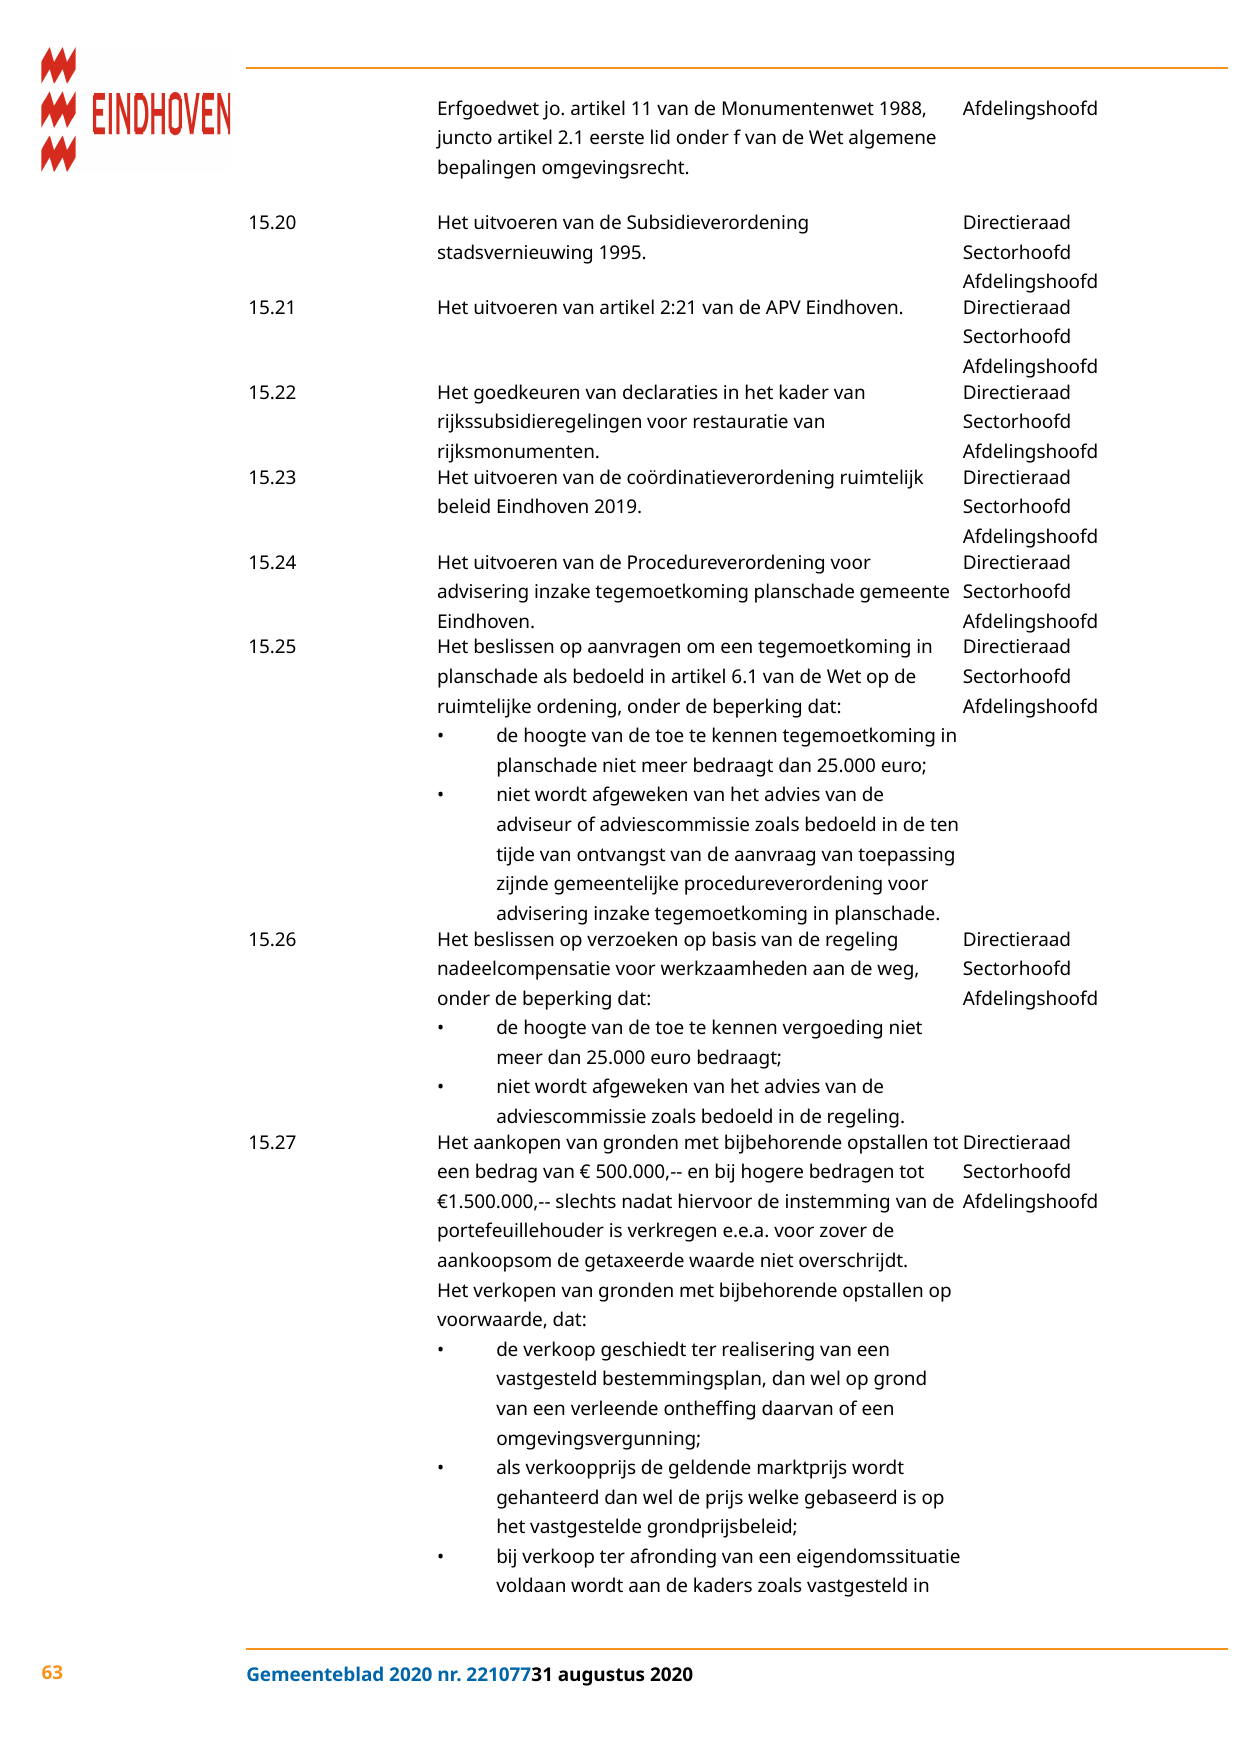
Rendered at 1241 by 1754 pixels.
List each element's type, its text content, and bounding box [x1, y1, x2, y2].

table_cell Het beslissen op aanvragen om een tegemoetkoming in planschade als bedoeld in artikel 6.1 van de Wet op de ruimtelijke ordening, onder de beperking dat: de hoogte van de toe te kennen tegemoetkoming in planschade niet meer bedraagt dan 25.000 euro; niet wordt afgeweken van het advies van de adviseur of adviescommissie zoals bedoeld in de ten tijde van ontvangst van de aanvraag van toepassing zijnde gemeentelijke procedureverordening voor advisering inzake tegemoetkoming in planschade. [437, 634, 963, 926]
table_cell 15.22 [248, 379, 437, 464]
table_cell 15.21 [248, 294, 437, 379]
table_cell Directieraad Sectorhoofd Afdelingshoofd [963, 634, 1152, 926]
table_cell 15.24 [248, 549, 437, 634]
table_cell Directieraad Sectorhoofd Afdelingshoofd [963, 549, 1152, 634]
table_cell 15.27 [248, 1129, 437, 1598]
table_cell Het uitvoeren van de coördinatieverordening ruimtelijk beleid Eindhoven 2019. [437, 464, 963, 549]
table_cell 15.26 [248, 926, 437, 1129]
table_cell Directieraad Sectorhoofd Afdelingshoofd [963, 1129, 1152, 1598]
table_cell Directieraad Sectorhoofd Afdelingshoofd [963, 209, 1152, 294]
table_cell Het goedkeuren van declaraties in het kader van rijkssubsidieregelingen voor restauratie van rijksmonumenten. [437, 379, 963, 464]
picture [41, 47, 231, 172]
table_cell 15.20 [248, 209, 437, 294]
table_cell Afdelingshoofd [963, 95, 1152, 209]
table_cell Het uitvoeren van artikel 2:21 van de APV Eindhoven. [437, 294, 963, 379]
table_cell Erfgoedwet jo. artikel 11 van de Monumentenwet 1988, juncto artikel 2.1 eerste lid onder f van de Wet algemene bepalingen omgevingsrecht. [437, 95, 963, 209]
table_cell Het beslissen op verzoeken op basis van de regeling nadeelcompensatie voor werkzaamheden aan de weg, onder de beperking dat: de hoogte van de toe te kennen vergoeding niet meer dan 25.000 euro bedraagt; niet wordt afgeweken van het advies van de adviescommissie zoals bedoeld in de regeling. [437, 926, 963, 1129]
table_cell Directieraad Sectorhoofd Afdelingshoofd [963, 294, 1152, 379]
table_cell Directieraad Sectorhoofd Afdelingshoofd [963, 926, 1152, 1129]
table_cell 15.25 [248, 634, 437, 926]
table_cell Directieraad Sectorhoofd Afdelingshoofd [963, 379, 1152, 464]
table_cell Het aankopen van gronden met bijbehorende opstallen tot een bedrag van € 500.000,-- en bij hogere bedragen tot €1.500.000,-- slechts nadat hiervoor de instemming van de portefeuillehouder is verkregen e.e.a. voor zover de aankoopsom de getaxeerde waarde niet overschrijdt. Het verkopen van gronden met bijbehorende opstallen op voorwaarde, dat: de verkoop geschiedt ter realisering van een vastgesteld bestemmingsplan, dan wel op grond van een verleende ontheffing daarvan of een omgevingsvergunning; als verkoopprijs de geldende marktprijs wordt gehanteerd dan wel de prijs welke gebaseerd is op het vastgestelde grondprijsbeleid; bij verkoop ter afronding van een eigendomssituatie voldaan wordt aan de kaders zoals vastgesteld in [437, 1129, 963, 1598]
table_cell 15.23 [248, 464, 437, 549]
table_cell Het uitvoeren van de Procedureverordening voor advisering inzake tegemoetkoming planschade gemeente Eindhoven. [437, 549, 963, 634]
table_cell Directieraad Sectorhoofd Afdelingshoofd [963, 464, 1152, 549]
table_cell Het uitvoeren van de Subsidieverordening stadsvernieuwing 1995. [437, 209, 963, 294]
table_cell [248, 95, 437, 209]
